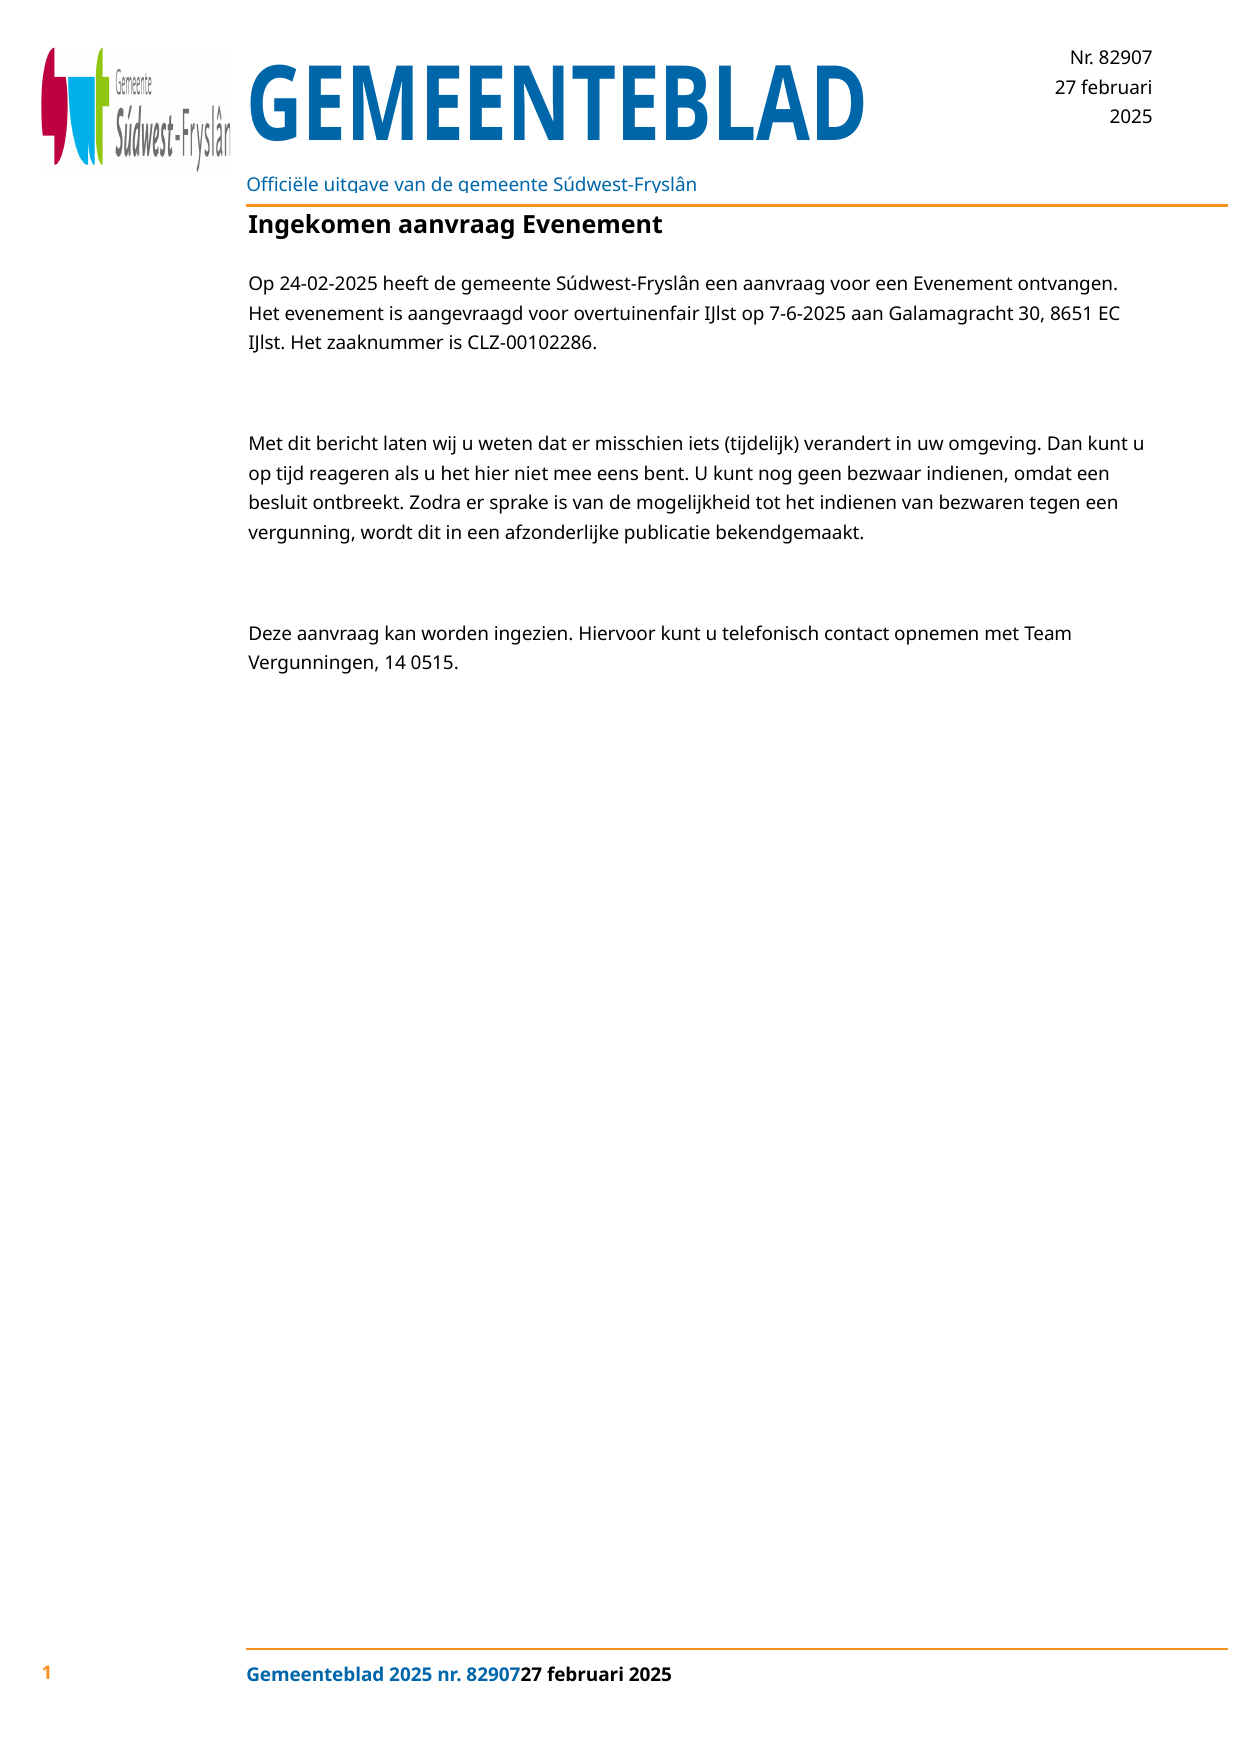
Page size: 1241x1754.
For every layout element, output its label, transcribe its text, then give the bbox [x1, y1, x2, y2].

picture [41, 47, 231, 172]
text Met dit bericht laten wij u weten dat er misschien iets (tijdelijk) verandert in uw omgeving. Dan kunt u op tijd reageren als u het hier niet mee eens bent. U kunt nog geen bezwaar indienen, omdat een besluit ontbreekt. Zodra er sprake is van de mogelijkheid tot het indienen van bezwaren tegen een vergunning, wordt dit in een afzonderlijke publicatie bekendgemaakt. [248, 430, 1152, 545]
text Ingekomen aanvraag Evenement [248, 207, 1152, 241]
text Deze aanvraag kan worden ingezien. Hiervoor kunt u telefonisch contact opnemen met Team Vergunningen, 14 0515. [248, 620, 1152, 675]
text Op 24-02-2025 heeft de gemeente Súdwest-Fryslân een aanvraag voor een Evenement ontvangen. Het evenement is aangevraagd voor overtuinenfair IJlst op 7-6-2025 aan Galamagracht 30, 8651 EC IJlst. Het zaaknummer is CLZ-00102286. [248, 270, 1152, 355]
